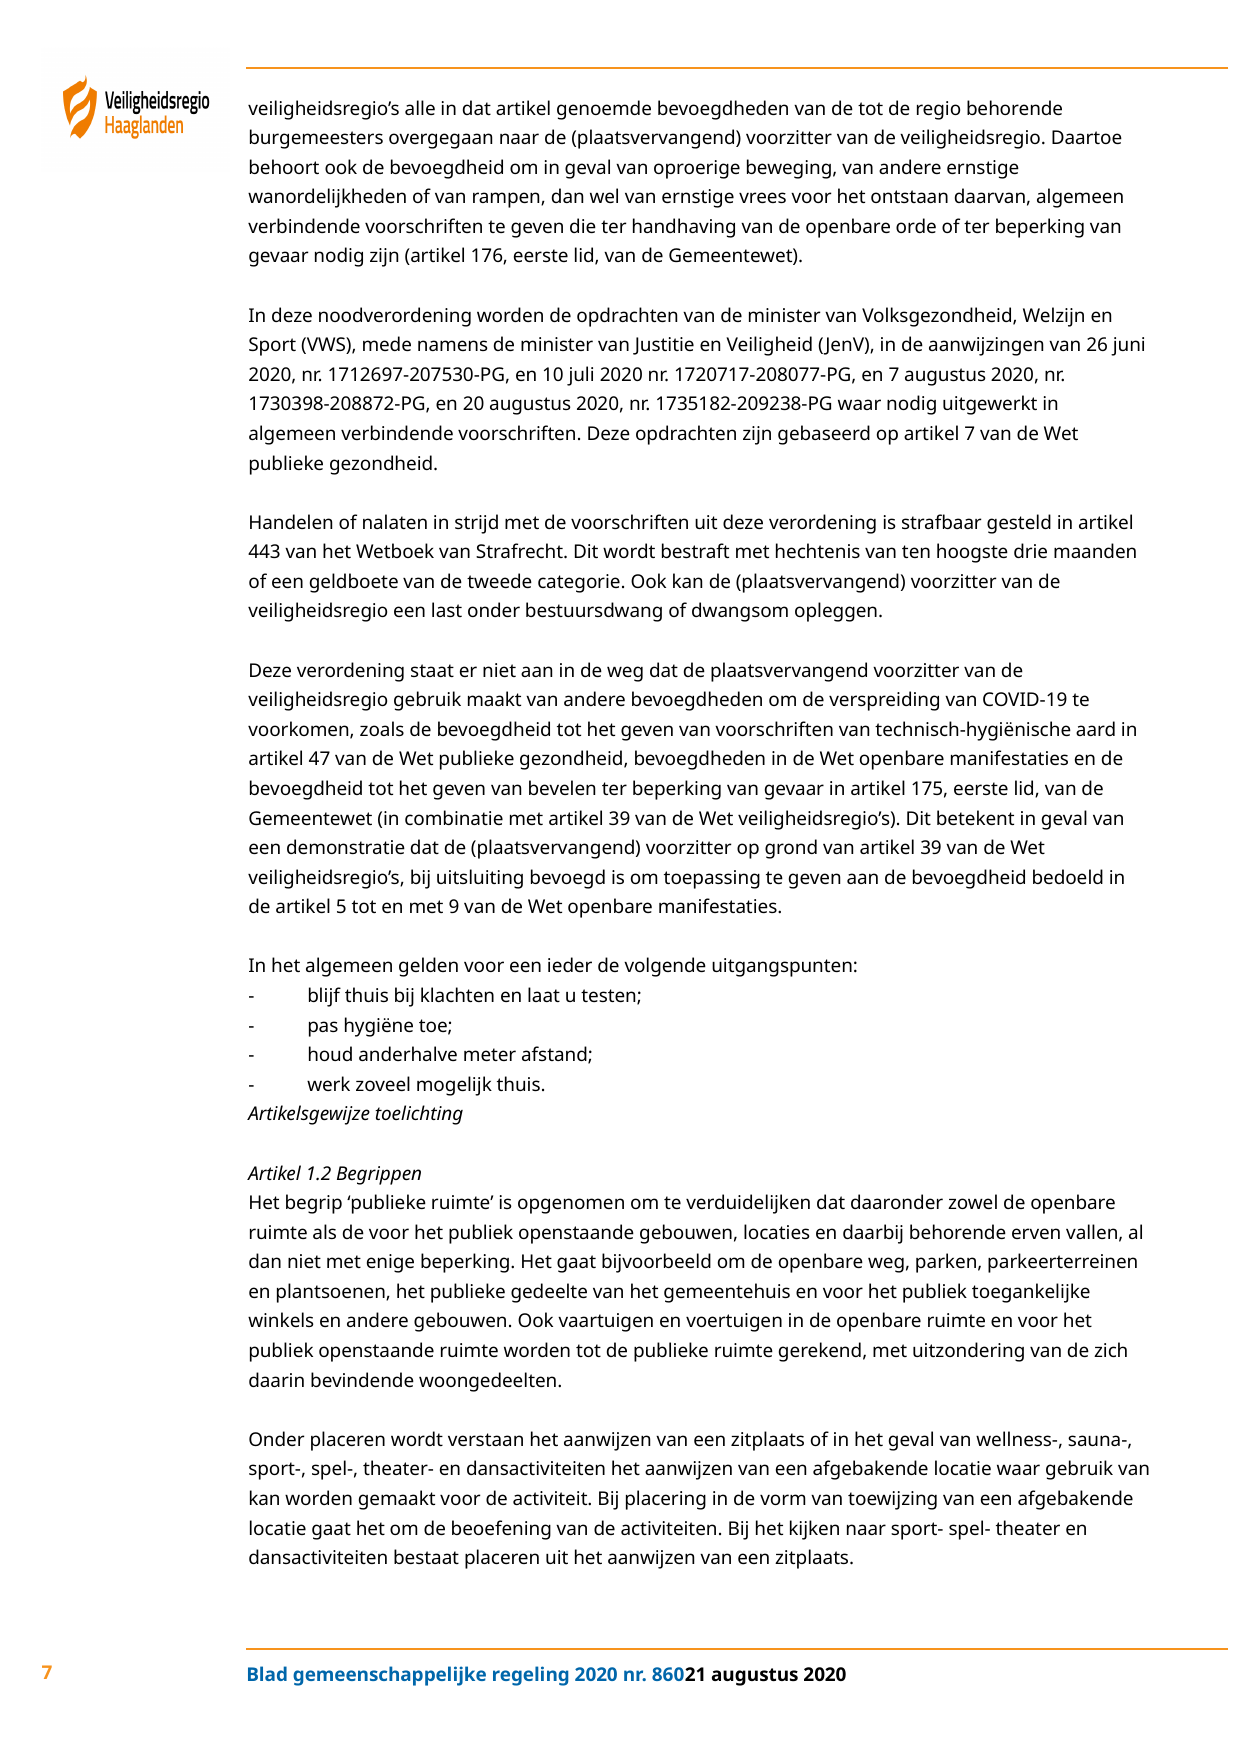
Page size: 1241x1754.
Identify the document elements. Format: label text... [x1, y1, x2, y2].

text Artikelsgewijze toelichting [248, 1101, 1152, 1126]
text Handelen of nalaten in strijd met de voorschriften uit deze verordening is strafbaar gesteld in artikel 443 van het Wetboek van Strafrecht. Dit wordt bestraft met hechtenis van ten hoogste drie maanden of een geldboete van de tweede categorie. Ook kan de (plaatsvervangend) voorzitter van de veiligheidsregio een last onder bestuursdwang of dwangsom opleggen. [248, 509, 1152, 623]
text In deze noodverordening worden de opdrachten van de minister van Volksgezondheid, Welzijn en Sport (VWS), mede namens de minister van Justitie en Veiligheid (JenV), in de aanwijzingen van 26 juni 2020, nr. 1712697-207530-PG, en 10 juli 2020 nr. 1720717-208077-PG, en 7 augustus 2020, nr. 1730398-208872-PG, en 20 augustus 2020, nr. 1735182-209238-PG waar nodig uitgewerkt in algemeen verbindende voorschriften. Deze opdrachten zijn gebaseerd op artikel 7 van de Wet publieke gezondheid. [248, 302, 1152, 476]
picture [41, 47, 231, 172]
list houd anderhalve meter afstand; [248, 1041, 1152, 1067]
text veiligheidsregio’s alle in dat artikel genoemde bevoegdheden van de tot de regio behorende burgemeesters overgegaan naar de (plaatsvervangend) voorzitter van de veiligheidsregio. Daartoe behoort ook de bevoegdheid om in geval van oproerige beweging, van andere ernstige wanordelijkheden of van rampen, dan wel van ernstige vrees voor het ontstaan daarvan, algemeen verbindende voorschriften te geven die ter handhaving van de openbare orde of ter beperking van gevaar nodig zijn (artikel 176, eerste lid, van de Gemeentewet). [248, 95, 1152, 268]
text Deze verordening staat er niet aan in de weg dat de plaatsvervangend voorzitter van de veiligheidsregio gebruik maakt van andere bevoegdheden om de verspreiding van COVID-19 te voorkomen, zoals de bevoegdheid tot het geven van voorschriften van technisch-hygiënische aard in artikel 47 van de Wet publieke gezondheid, bevoegdheden in de Wet openbare manifestaties en de bevoegdheid tot het geven van bevelen ter beperking van gevaar in artikel 175, eerste lid, van de Gemeentewet (in combinatie met artikel 39 van de Wet veiligheidsregio’s). Dit betekent in geval van een demonstratie dat de (plaatsvervangend) voorzitter op grond van artikel 39 van de Wet veiligheidsregio’s, bij uitsluiting bevoegd is om toepassing te geven aan de bevoegdheid bedoeld in de artikel 5 tot en met 9 van de Wet openbare manifestaties. [248, 657, 1152, 919]
text Onder placeren wordt verstaan het aanwijzen van een zitplaats of in het geval van wellness-, sauna-, sport-, spel-, theater- en dansactiviteiten het aanwijzen van een afgebakende locatie waar gebruik van kan worden gemaakt voor de activiteit. Bij placering in de vorm van toewijzing van een afgebakende locatie gaat het om de beoefening van de activiteiten. Bij het kijken naar sport- spel- theater en dansactiviteiten bestaat placeren uit het aanwijzen van een zitplaats. [248, 1426, 1152, 1570]
text Artikel 1.2 Begrippen [248, 1160, 1152, 1186]
text Het begrip ‘publieke ruimte’ is opgenomen om te verduidelijken dat daaronder zowel de openbare ruimte als de voor het publiek openstaande gebouwen, locaties en daarbij behorende erven vallen, al dan niet met enige beperking. Het gaat bijvoorbeeld om de openbare weg, parken, parkeerterreinen en plantsoenen, het publieke gedeelte van het gemeentehuis en voor het publiek toegankelijke winkels en andere gebouwen. Ook vaartuigen en voertuigen in de openbare ruimte en voor het publiek openstaande ruimte worden tot de publieke ruimte gerekend, met uitzondering van de zich daarin bevindende woongedeelten. [248, 1189, 1152, 1393]
list blijf thuis bij klachten en laat u testen; [248, 982, 1152, 1008]
list pas hygiëne toe; [248, 1012, 1152, 1038]
list werk zoveel mogelijk thuis. [248, 1071, 1152, 1097]
text In het algemeen gelden voor een ieder de volgende uitgangspunten: [248, 953, 1152, 978]
